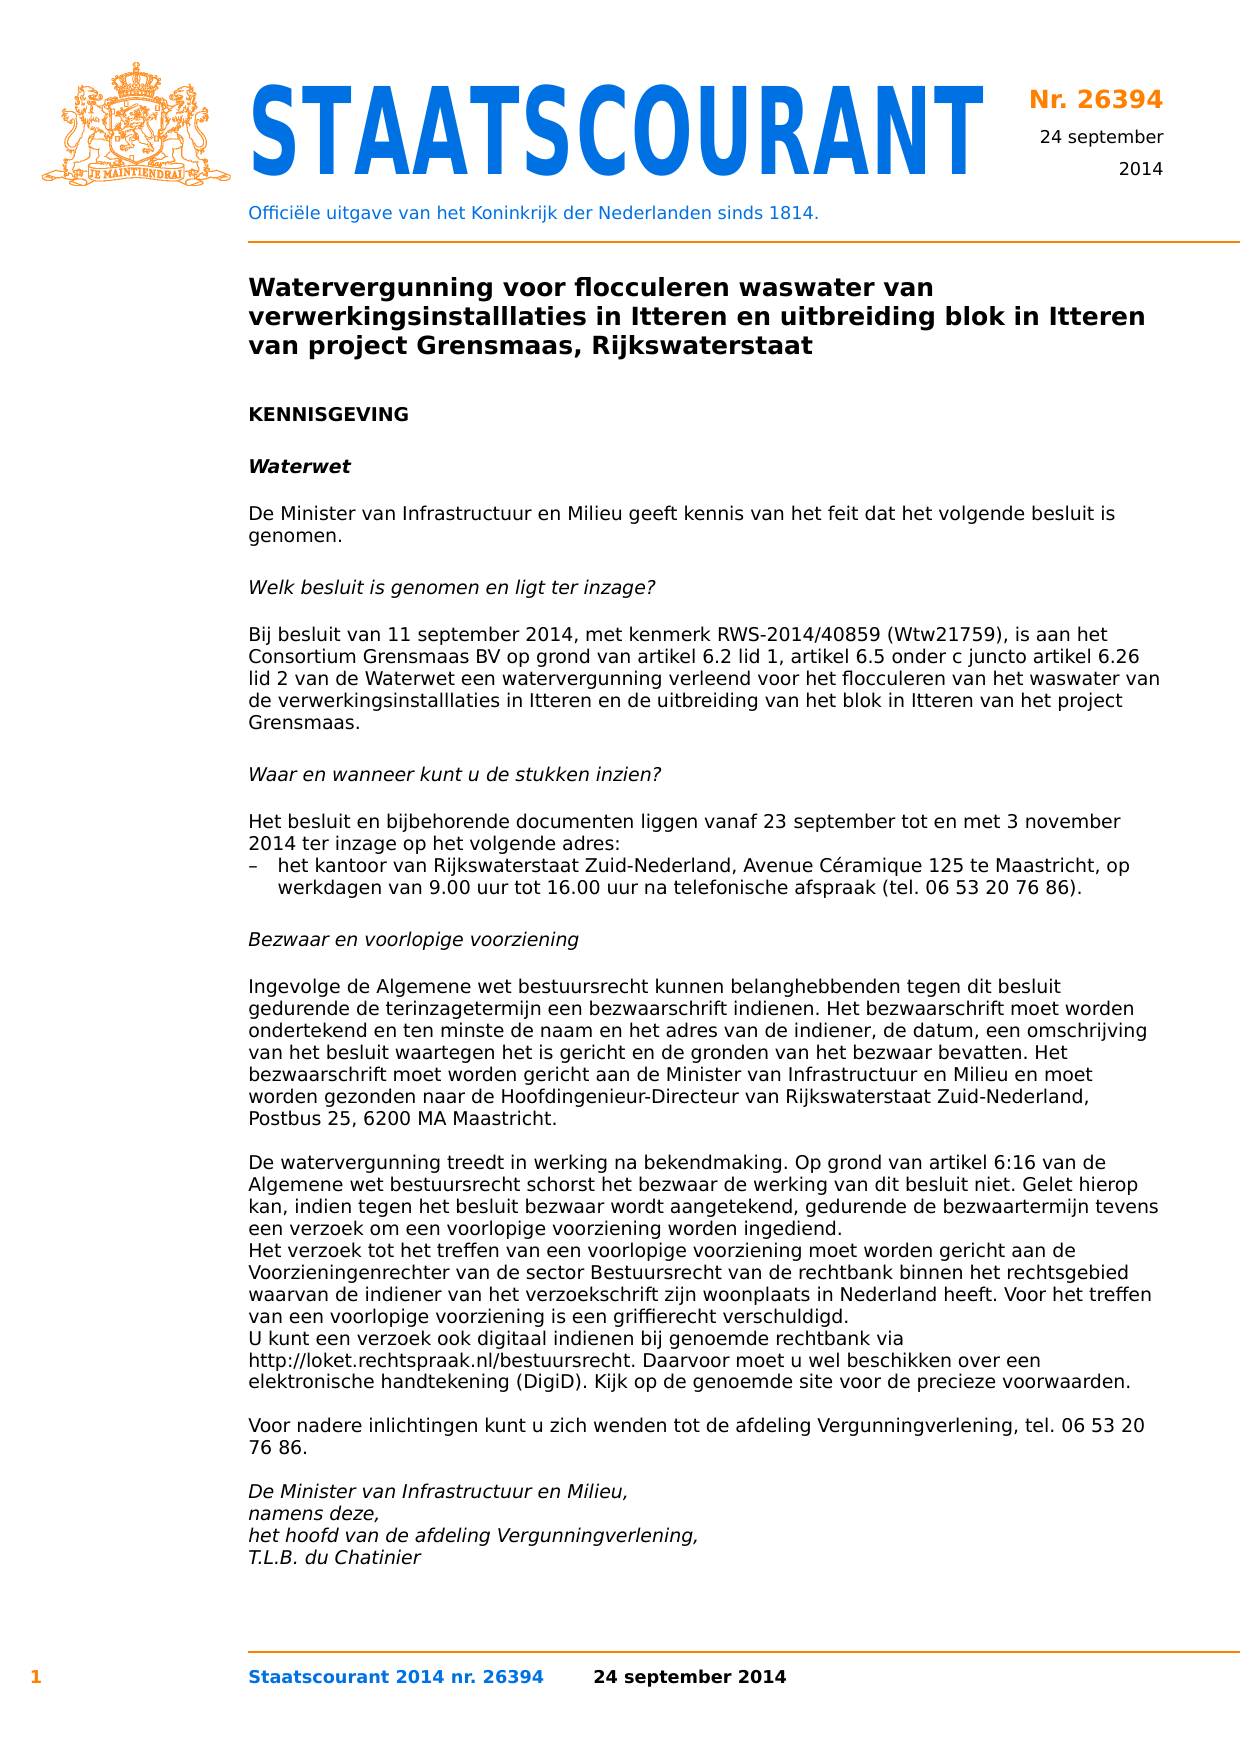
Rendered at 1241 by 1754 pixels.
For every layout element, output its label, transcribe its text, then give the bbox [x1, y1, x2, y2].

text Het besluit en bijbehorende documenten liggen vanaf 23 september tot en met 3 november 2014 ter inzage op het volgende adres: [248, 811, 1163, 855]
text De Minister van Infrastructuur en Milieu geeft kennis van het feit dat het volgende besluit is genomen. [248, 503, 1163, 547]
text De watervergunning treedt in werking na bekendmaking. Op grond van artikel 6:16 van de Algemene wet bestuursrecht schorst het bezwaar de werking van dit besluit niet. Gelet hierop kan, indien tegen het besluit bezwaar wordt aangetekend, gedurende de bezwaartermijn tevens een verzoek om een voorlopige voorziening worden ingediend. [248, 1152, 1163, 1239]
text U kunt een verzoek ook digitaal indienen bij genoemde rechtbank via http://loket.rechtspraak.nl/bestuursrecht. Daarvoor moet u wel beschikken over een elektronische handtekening (DigiD). Kijk op de genoemde site voor de precieze voorwaarden. [248, 1327, 1163, 1393]
subtitle Watervergunning voor flocculeren waswater van verwerkingsinstalllaties in Itteren en uitbreiding blok in Itteren van project Grensmaas, Rijkswaterstaat [248, 273, 1163, 361]
subtitle Bezwaar en voorlopige voorziening [248, 929, 1163, 951]
table_cell Officiële uitgave van het Koninkrijk der Nederlanden sinds 1814. [248, 203, 1240, 241]
text Voor nadere inlichtingen kunt u zich wenden tot de afdeling Vergunningverlening, tel. 06 53 20 76 86. [248, 1415, 1163, 1459]
subtitle Waar en wanneer kunt u de stukken inzien? [248, 764, 1163, 786]
table_header Nr. 26394 [998, 62, 1240, 121]
subtitle Welk besluit is genomen en ligt ter inzage? [248, 577, 1163, 599]
table_cell 2014 [998, 153, 1240, 203]
table_header [25, 62, 248, 241]
table_cell 24 september [998, 121, 1240, 153]
picture [41, 62, 231, 186]
table_header STAATSCOURANT [248, 62, 998, 203]
text Bij besluit van 11 september 2014, met kenmerk RWS-2014/40859 (Wtw21759), is aan het Consortium Grensmaas BV op grond van artikel 6.2 lid 1, artikel 6.5 onder c juncto artikel 6.26 lid 2 van de Waterwet een watervergunning verleend voor het flocculeren van het waswater van de verwerkingsinstalllaties in Itteren en de uitbreiding van het blok in Itteren van het project Grensmaas. [248, 624, 1163, 734]
text De Minister van Infrastructuur en Milieu, namens deze, het hoofd van de afdeling Vergunningverlening, T.L.B. du Chatinier [248, 1481, 1163, 1569]
text Het verzoek tot het treffen van een voorlopige voorziening moet worden gericht aan de Voorzieningenrechter van de sector Bestuursrecht van de rechtbank binnen het rechtsgebied waarvan de indiener van het verzoekschrift zijn woonplaats in Nederland heeft. Voor het treffen van een voorlopige voorziening is een griffierecht verschuldigd. [248, 1239, 1163, 1327]
text – het kantoor van Rijkswaterstaat Zuid-Nederland, Avenue Céramique 125 te Maastricht, op werkdagen van 9.00 uur tot 16.00 uur na telefonische afspraak (tel. 06 53 20 76 86). [248, 855, 1163, 899]
text Ingevolge de Algemene wet bestuursrecht kunnen belanghebbenden tegen dit besluit gedurende de terinzagetermijn een bezwaarschrift indienen. Het bezwaarschrift moet worden ondertekend en ten minste de naam en het adres van de indiener, de datum, een omschrijving van het besluit waartegen het is gericht en de gronden van het bezwaar bevatten. Het bezwaarschrift moet worden gericht aan de Minister van Infrastructuur en Milieu en moet worden gezonden naar de Hoofdingenieur-Directeur van Rijkswaterstaat Zuid-Nederland, Postbus 25, 6200 MA Maastricht. [248, 976, 1163, 1130]
subtitle Waterwet [248, 456, 1163, 478]
subtitle KENNISGEVING [248, 404, 1163, 426]
